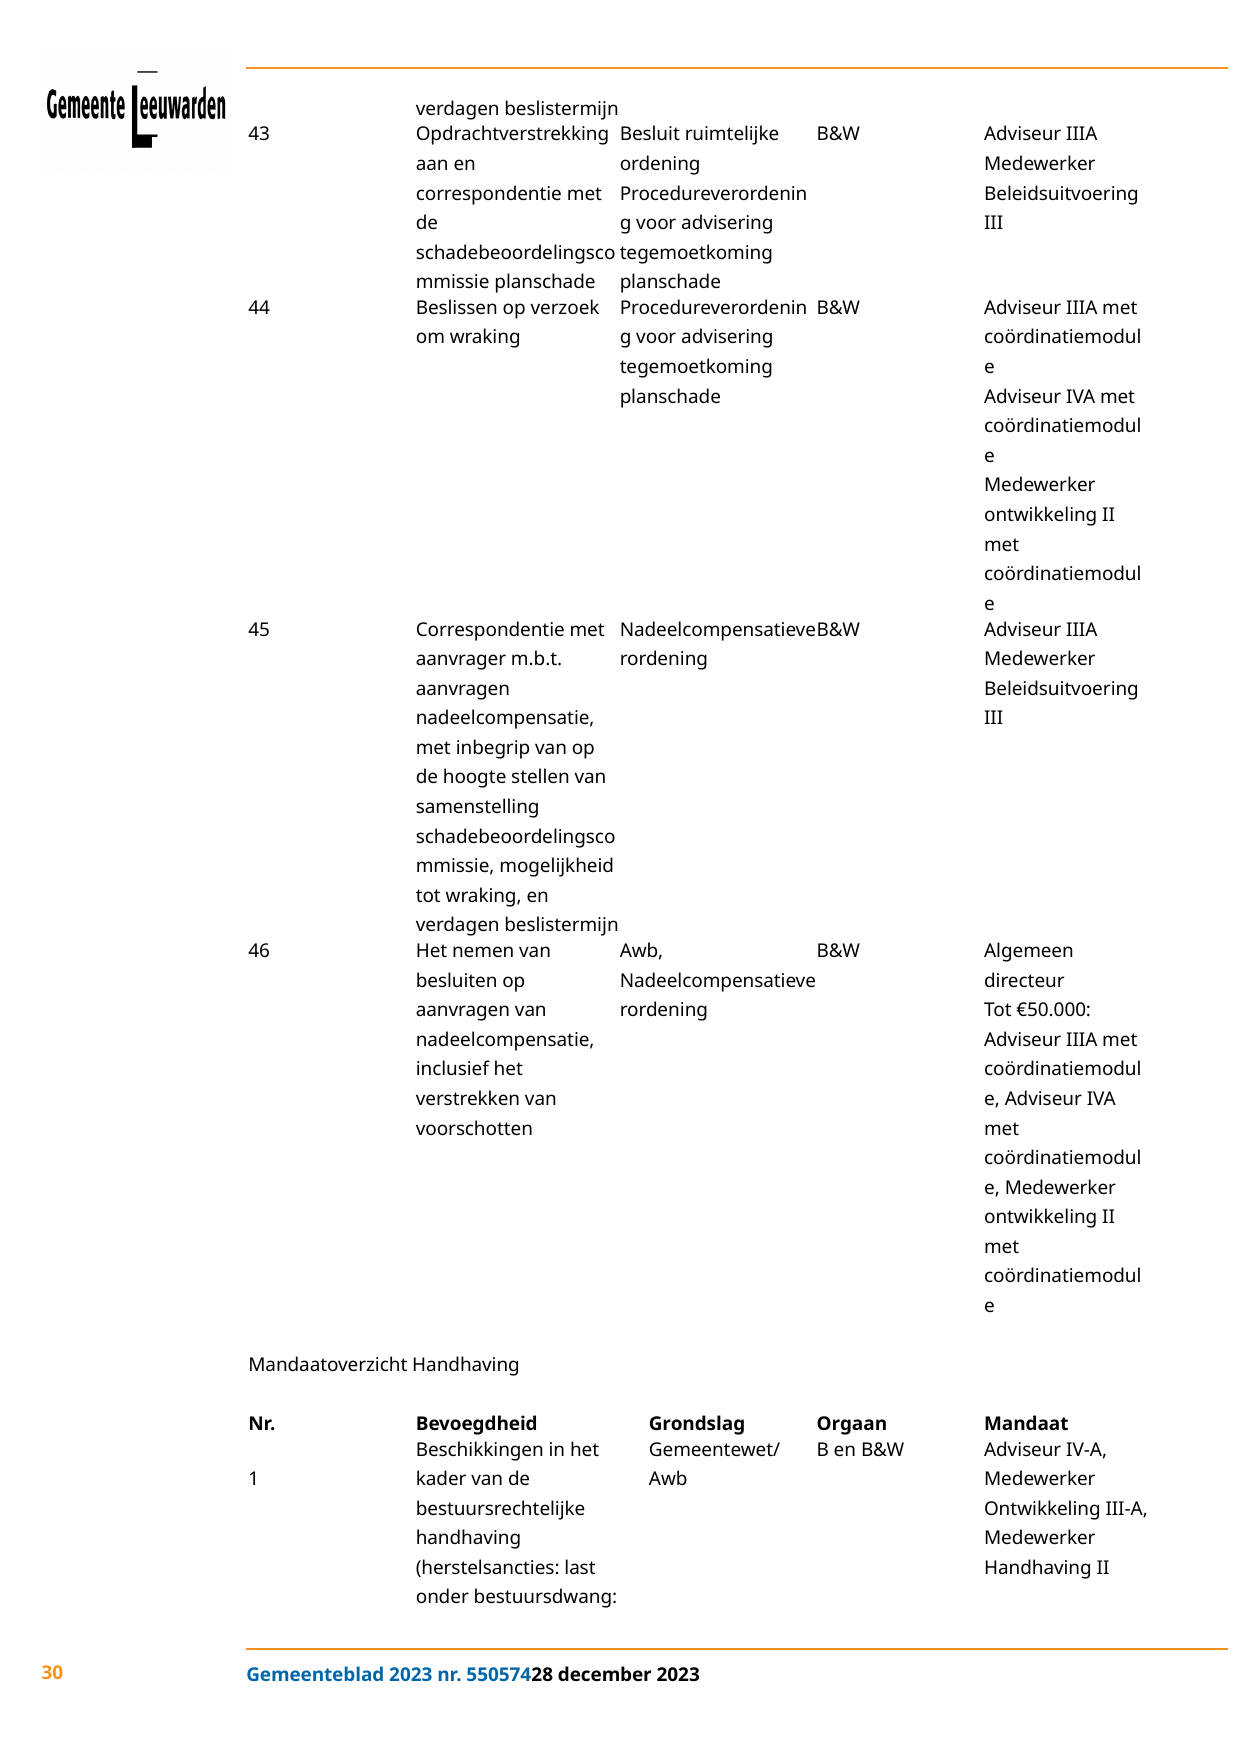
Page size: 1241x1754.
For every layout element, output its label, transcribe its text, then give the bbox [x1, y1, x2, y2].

table_cell 46 [248, 937, 416, 1318]
table_cell [984, 95, 1152, 121]
table_cell Adviseur IIIA Medewerker Beleidsuitvoering III [984, 616, 1152, 937]
table_cell B en B&W [816, 1436, 984, 1609]
table_cell Algemeen directeur Tot €50.000: Adviseur IIIA met coördinatiemodule, Adviseur IVA met coördinatiemodule, Medewerker ontwikkeling II met coördinatiemodule [984, 937, 1152, 1318]
table_header Bevoegdheid [416, 1410, 649, 1436]
table_cell Awb, Nadeelcompensatieverordening [620, 937, 816, 1318]
table_cell 43 [248, 121, 416, 294]
table_cell B&W [816, 616, 984, 937]
table_cell [248, 95, 416, 121]
table_cell Opdrachtverstrekking aan en correspondentie met de schadebeoordelingscommissie planschade [416, 121, 619, 294]
table_cell B&W [816, 294, 984, 616]
table_cell Adviseur IIIA Medewerker Beleidsuitvoering III [984, 121, 1152, 294]
table_cell 1 [248, 1436, 416, 1609]
table_cell Adviseur IV-A, Medewerker Ontwikkeling III-A, Medewerker Handhaving II [984, 1436, 1152, 1609]
table_cell [816, 95, 984, 121]
table_cell Het nemen van besluiten op aanvragen van nadeelcompensatie, inclusief het verstrekken van voorschotten [416, 937, 619, 1318]
table_cell 45 [248, 616, 416, 937]
table_cell [620, 95, 816, 121]
table_header Mandaat [984, 1410, 1152, 1436]
table_header Nr. [248, 1410, 416, 1436]
table_cell Gemeentewet/Awb [649, 1436, 816, 1609]
table_cell Procedureverordening voor advisering tegemoetkoming planschade [620, 294, 816, 616]
table_cell Correspondentie met aanvrager m.b.t. aanvragen nadeelcompensatie, met inbegrip van op de hoogte stellen van samenstelling schadebeoordelingscommissie, mogelijkheid tot wraking, en verdagen beslistermijn [416, 616, 619, 937]
picture [41, 47, 231, 172]
table_cell B&W [816, 121, 984, 294]
table_cell 44 [248, 294, 416, 616]
table_cell Nadeelcompensatieverordening [620, 616, 816, 937]
text Mandaatoverzicht Handhaving [248, 1351, 1152, 1377]
table_cell Adviseur IIIA met coördinatiemodule Adviseur IVA met coördinatiemodule Medewerker ontwikkeling II met coördinatiemodule [984, 294, 1152, 616]
table_cell Besluit ruimtelijke ordening Procedureverordening voor advisering tegemoetkoming planschade [620, 121, 816, 294]
table_cell B&W [816, 937, 984, 1318]
table_header Orgaan [816, 1410, 984, 1436]
table_cell verdagen beslistermijn [416, 95, 619, 121]
table_header Grondslag [649, 1410, 816, 1436]
table_cell Beslissen op verzoek om wraking [416, 294, 619, 616]
table_cell Beschikkingen in het kader van de bestuursrechtelijke handhaving (herstelsancties: last onder bestuursdwang: [416, 1436, 649, 1609]
